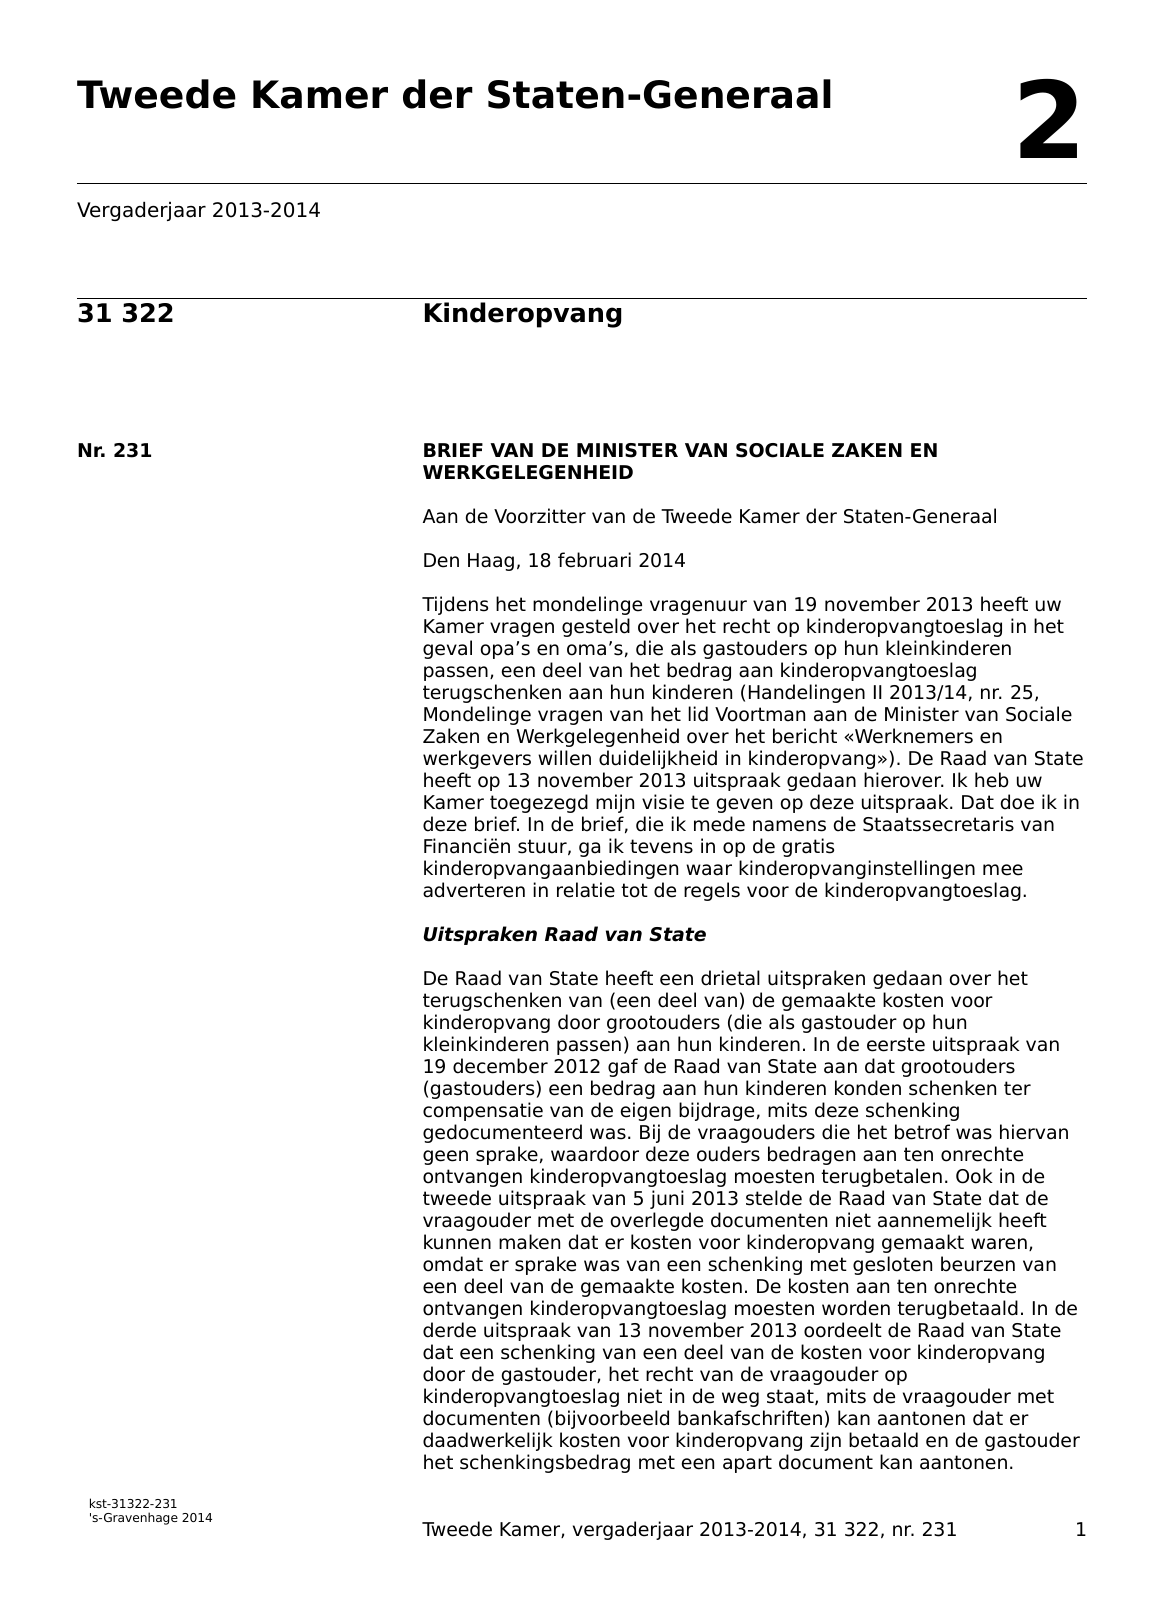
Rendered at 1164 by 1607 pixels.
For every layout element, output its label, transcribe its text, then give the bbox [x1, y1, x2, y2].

subtitle 31 322 Kinderopvang [77, 299, 1087, 329]
subtitle Uitspraken Raad van State [422, 924, 1087, 946]
text Aan de Voorzitter van de Tweede Kamer der Staten-Generaal [422, 506, 1087, 528]
text De Raad van State heeft een drietal uitspraken gedaan over het terugschenken van (een deel van) de gemaakte kosten voor kinderopvang door grootouders (die als gastouder op hun kleinkinderen passen) aan hun kinderen. In de eerste uitspraak van 19 december 2012 gaf de Raad van State aan dat grootouders (gastouders) een bedrag aan hun kinderen konden schenken ter compensatie van de eigen bijdrage, mits deze schenking gedocumenteerd was. Bij de vraagouders die het betrof was hiervan geen sprake, waardoor deze ouders bedragen aan ten onrechte ontvangen kinderopvangtoeslag moesten terugbetalen. Ook in de tweede uitspraak van 5 juni 2013 stelde de Raad van State dat de vraagouder met de overlegde documenten niet aannemelijk heeft kunnen maken dat er kosten voor kinderopvang gemaakt waren, omdat er sprake was van een schenking met gesloten beurzen van een deel van de gemaakte kosten. De kosten aan ten onrechte ontvangen kinderopvangtoeslag moesten worden terugbetaald. In de derde uitspraak van 13 november 2013 oordeelt de Raad van State dat een schenking van een deel van de kosten voor kinderopvang door de gastouder, het recht van de vraagouder op kinderopvangtoeslag niet in de weg staat, mits de vraagouder met documenten (bijvoorbeeld bankafschriften) kan aantonen dat er daadwerkelijk kosten voor kinderopvang zijn betaald en de gastouder het schenkingsbedrag met een apart document kan aantonen. [422, 968, 1087, 1474]
subtitle Nr. 231 BRIEF VAN DE MINISTER VAN SOCIALE ZAKEN EN WERKGELEGENHEID [77, 440, 1087, 484]
text 's-Gravenhage 2014 [88, 1511, 323, 1525]
text kst-31322-231 [88, 1497, 323, 1511]
table_cell Vergaderjaar 2013-2014 [77, 184, 1087, 298]
table_header Tweede Kamer der Staten-Generaal [77, 59, 886, 183]
table_header 2 [886, 59, 1087, 183]
text Den Haag, 18 februari 2014 [422, 550, 1087, 572]
text Tijdens het mondelinge vragenuur van 19 november 2013 heeft uw Kamer vragen gesteld over het recht op kinderopvangtoeslag in het geval opa’s en oma’s, die als gastouders op hun kleinkinderen passen, een deel van het bedrag aan kinderopvangtoeslag terugschenken aan hun kinderen (Handelingen II 2013/14, nr. 25, Mondelinge vragen van het lid Voortman aan de Minister van Sociale Zaken en Werkgelegenheid over het bericht «Werknemers en werkgevers willen duidelijkheid in kinderopvang»). De Raad van State heeft op 13 november 2013 uitspraak gedaan hierover. Ik heb uw Kamer toegezegd mijn visie te geven op deze uitspraak. Dat doe ik in deze brief. In de brief, die ik mede namens de Staatssecretaris van Financiën stuur, ga ik tevens in op de gratis kinderopvangaanbiedingen waar kinderopvanginstellingen mee adverteren in relatie tot de regels voor de kinderopvangtoeslag. [422, 594, 1087, 902]
